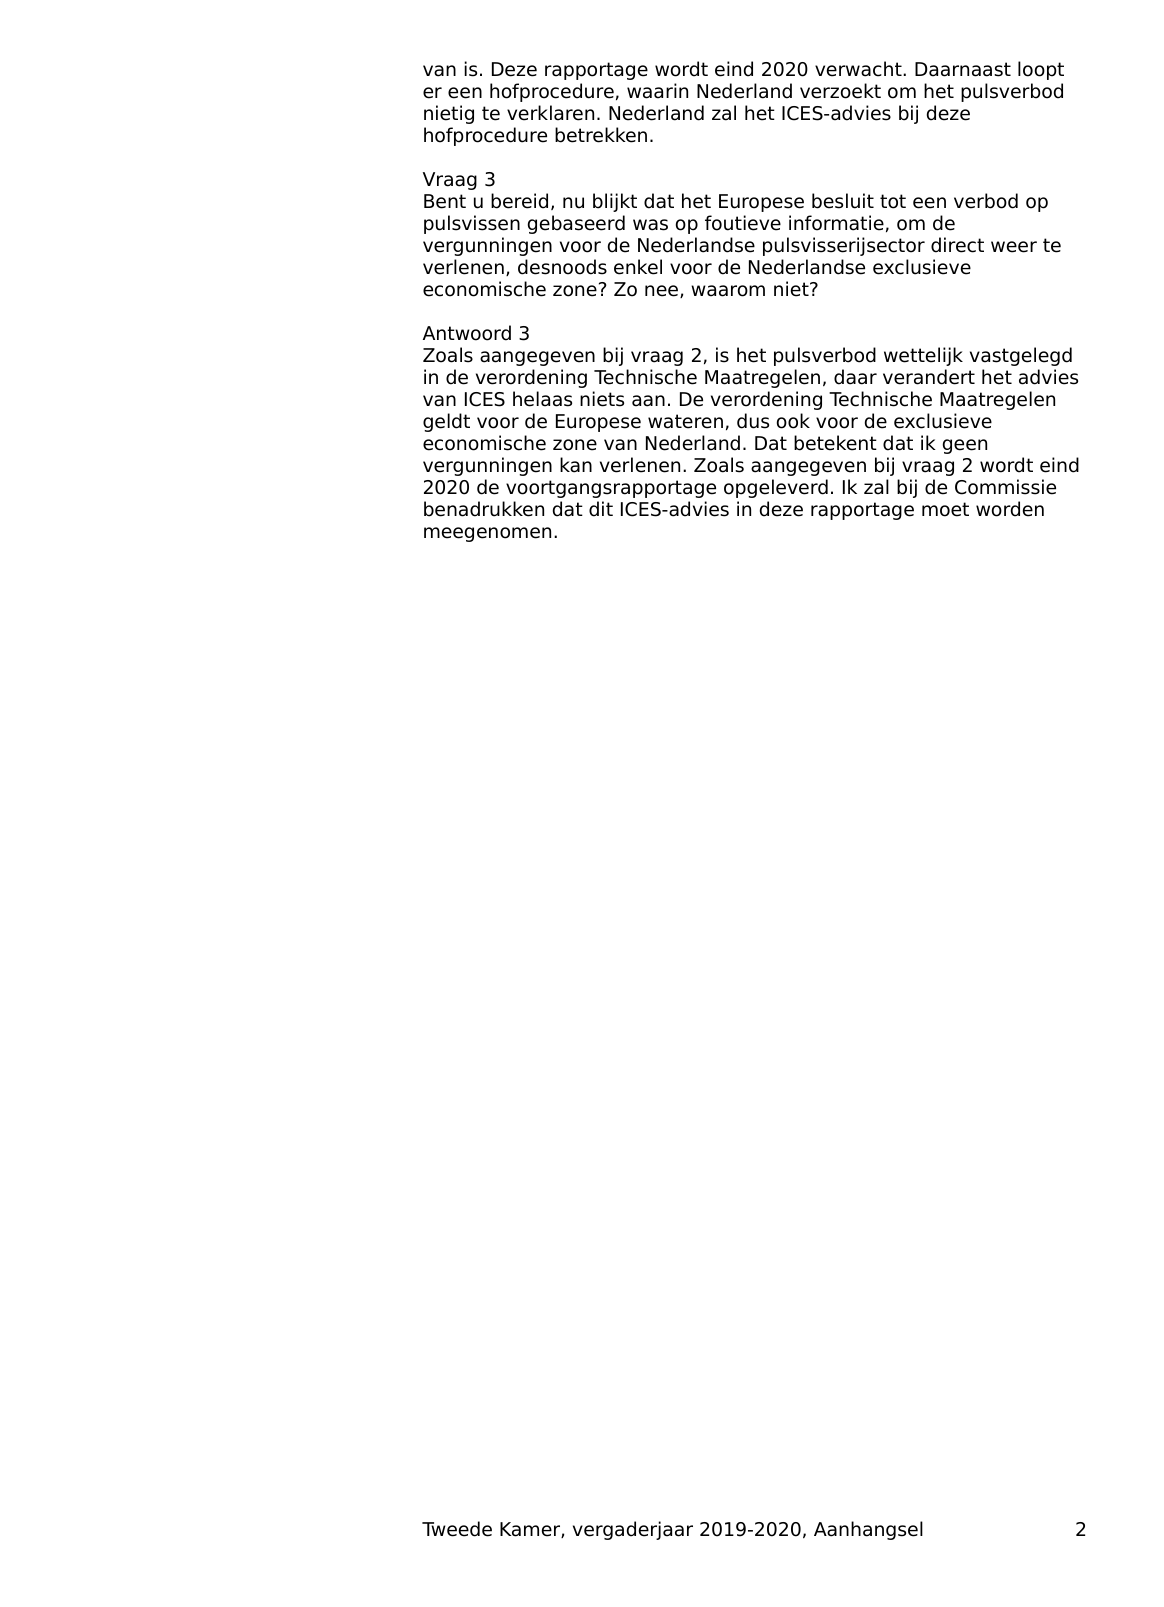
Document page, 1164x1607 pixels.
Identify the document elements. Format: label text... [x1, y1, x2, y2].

text Bent u bereid, nu blijkt dat het Europese besluit tot een verbod op pulsvissen gebaseerd was op foutieve informatie, om de vergunningen voor de Nederlandse pulsvisserijsector direct weer te verlenen, desnoods enkel voor de Nederlandse exclusieve economische zone? Zo nee, waarom niet? [422, 191, 1087, 301]
text Vraag 3 [422, 169, 1087, 191]
text Zoals aangegeven bij vraag 2, is het pulsverbod wettelijk vastgelegd in de verordening Technische Maatregelen, daar verandert het advies van ICES helaas niets aan. De verordening Technische Maatregelen geldt voor de Europese wateren, dus ook voor de exclusieve economische zone van Nederland. Dat betekent dat ik geen vergunningen kan verlenen. Zoals aangegeven bij vraag 2 wordt eind 2020 de voortgangsrapportage opgeleverd. Ik zal bij de Commissie benadrukken dat dit ICES-advies in deze rapportage moet worden meegenomen. [422, 345, 1087, 543]
text van is. Deze rapportage wordt eind 2020 verwacht. Daarnaast loopt er een hofprocedure, waarin Nederland verzoekt om het pulsverbod nietig te verklaren. Nederland zal het ICES-advies bij deze hofprocedure betrekken. [422, 59, 1087, 147]
text Antwoord 3 [422, 323, 1087, 345]
